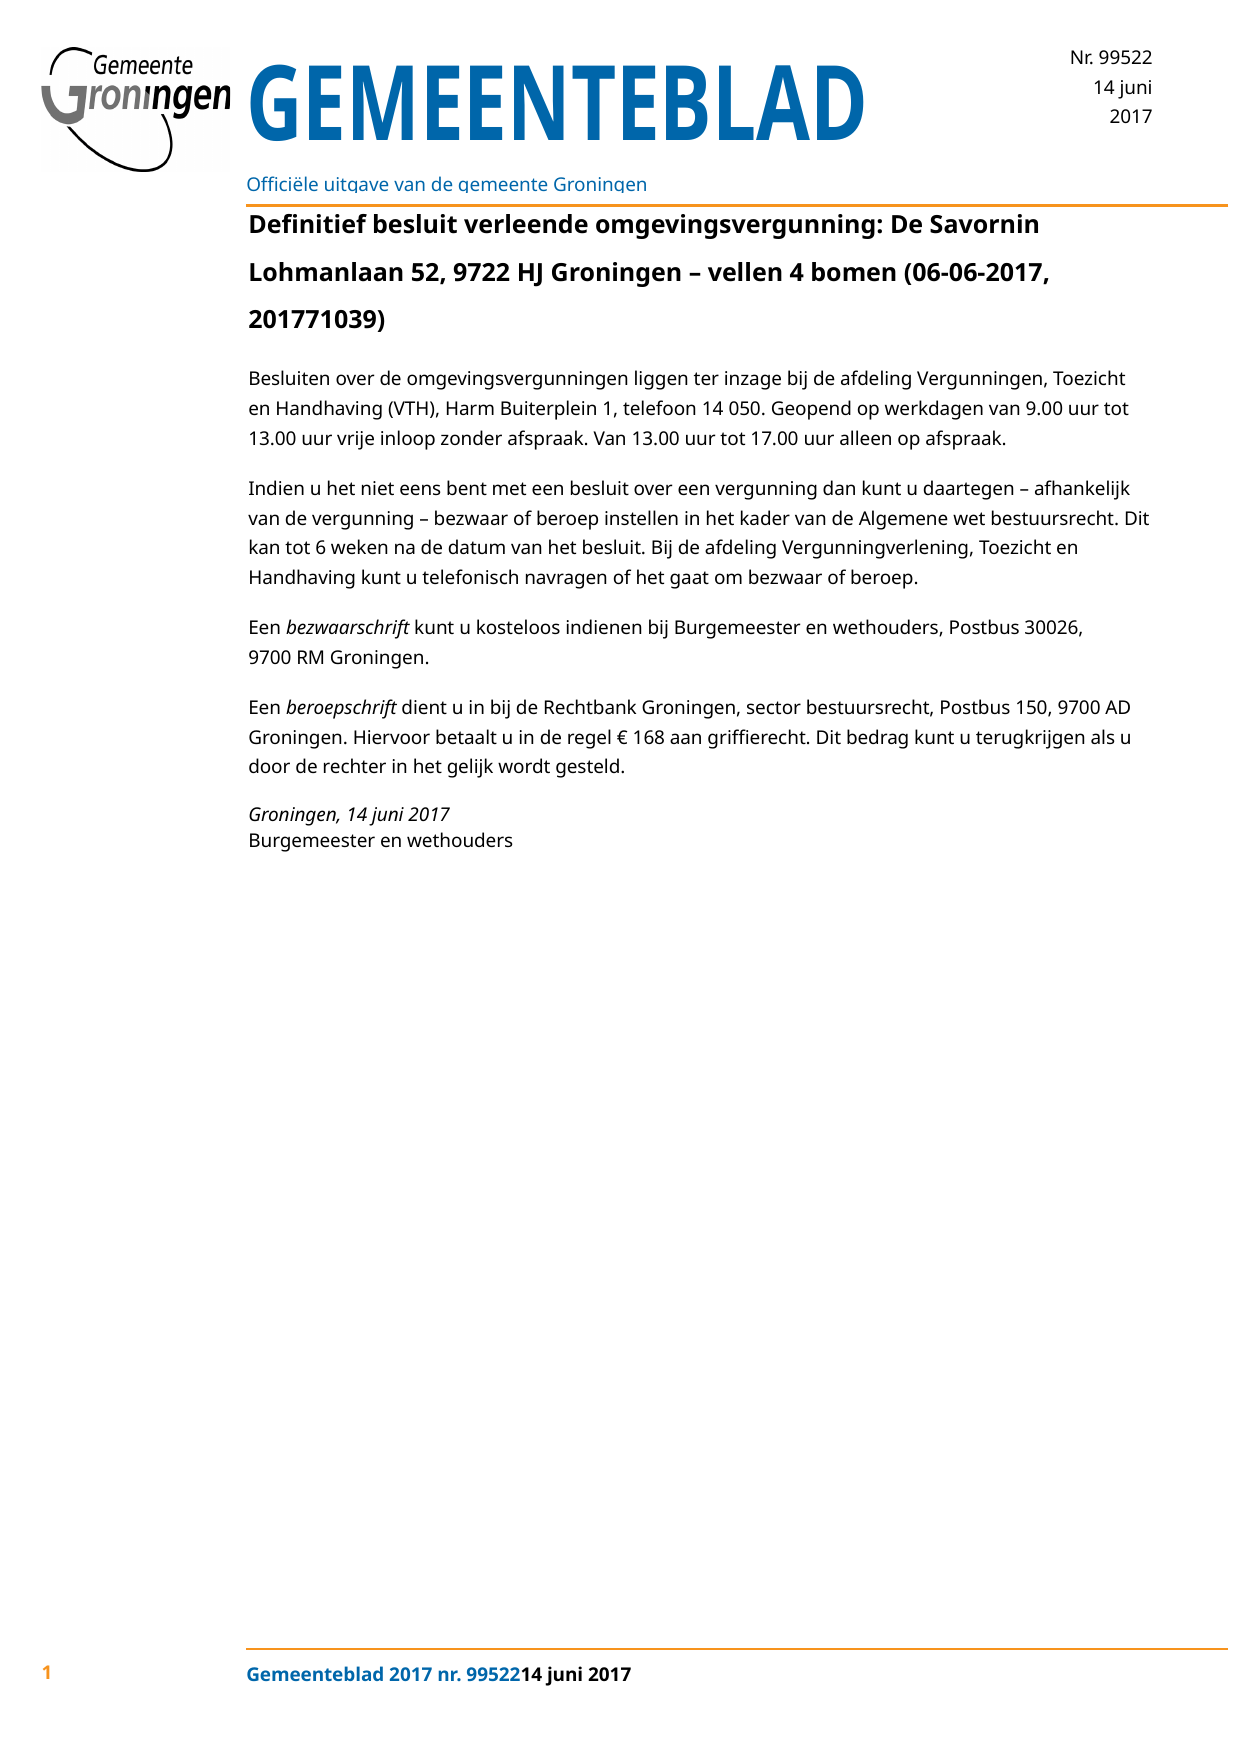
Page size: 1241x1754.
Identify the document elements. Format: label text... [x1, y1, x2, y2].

picture [41, 47, 231, 172]
text Besluiten over de omgevingsvergunningen liggen ter inzage bij de afdeling Vergunningen, Toezicht en Handhaving (VTH), Harm Buiterplein 1, telefoon 14 050. Geopend op werkdagen van 9.00 uur tot 13.00 uur vrije inloop zonder afspraak. Van 13.00 uur tot 17.00 uur alleen op afspraak. [248, 366, 1152, 450]
text Definitief besluit verleende omgevingsvergunning: De Savornin Lohmanlaan 52, 9722 HJ Groningen – vellen 4 bomen (06-06-2017, 201771039) [248, 207, 1152, 336]
text Groningen, 14 juni 2017 [248, 801, 1152, 827]
text Indien u het niet eens bent met een besluit over een vergunning dan kunt u daartegen – afhankelijk van de vergunning – bezwaar of beroep instellen in het kader van de Algemene wet bestuursrecht. Dit kan tot 6 weken na de datum van het besluit. Bij de afdeling Vergunningverlening, Toezicht en Handhaving kunt u telefonisch navragen of het gaat om bezwaar of beroep. [248, 475, 1152, 589]
text Een bezwaarschrift kunt u kosteloos indienen bij Burgemeester en wethouders, Postbus 30026, 9700 RM Groningen. [248, 614, 1152, 669]
text Een beroepschrift dient u in bij de Rechtbank Groningen, sector bestuursrecht, Postbus 150, 9700 AD Groningen. Hiervoor betaalt u in de regel € 168 aan griffierecht. Dit bedrag kunt u terugkrijgen als u door de rechter in het gelijk wordt gesteld. [248, 694, 1152, 779]
text Burgemeester en wethouders [248, 827, 1152, 853]
